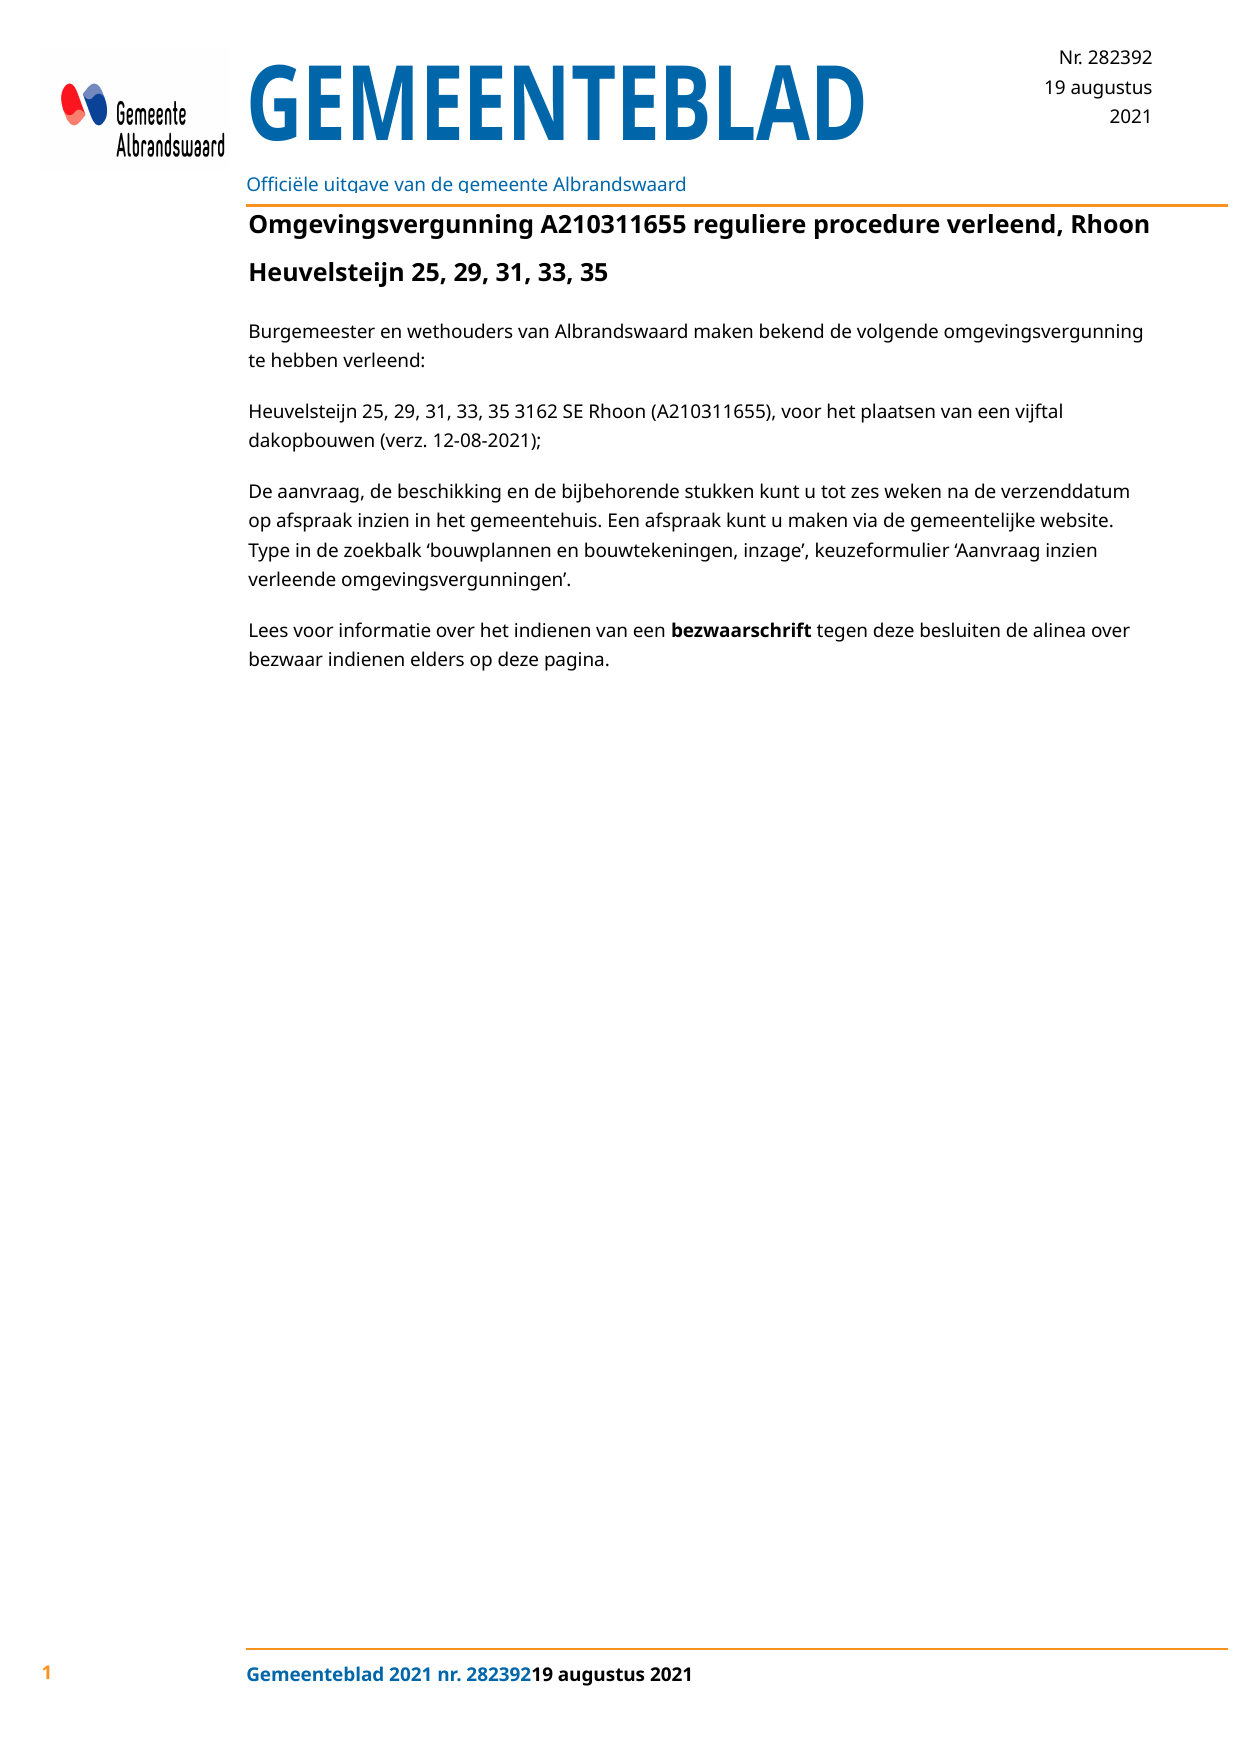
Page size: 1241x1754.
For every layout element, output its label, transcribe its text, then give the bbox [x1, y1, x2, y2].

text Heuvelsteijn 25, 29, 31, 33, 35 3162 SE Rhoon (A210311655), voor het plaatsen van een vijftal dakopbouwen (verz. 12-08-2021); [248, 398, 1152, 453]
text Lees voor informatie over het indienen van een bezwaarschrift tegen deze besluiten de alinea over bezwaar indienen elders op deze pagina. [248, 617, 1152, 672]
text De aanvraag, de beschikking en de bijbehorende stukken kunt u tot zes weken na de verzenddatum op afspraak inzien in het gemeentehuis. Een afspraak kunt u maken via de gemeentelijke website. Type in de zoekbalk ‘bouwplannen en bouwtekeningen, inzage’, keuzeformulier ‘Aanvraag inzien verleende omgevingsvergunningen’. [248, 478, 1152, 592]
picture [41, 47, 231, 172]
text Omgevingsvergunning A210311655 reguliere procedure verleend, Rhoon Heuvelsteijn 25, 29, 31, 33, 35 [248, 207, 1152, 288]
text Burgemeester en wethouders van Albrandswaard maken bekend de volgende omgevingsvergunning te hebben verleend: [248, 318, 1152, 373]
